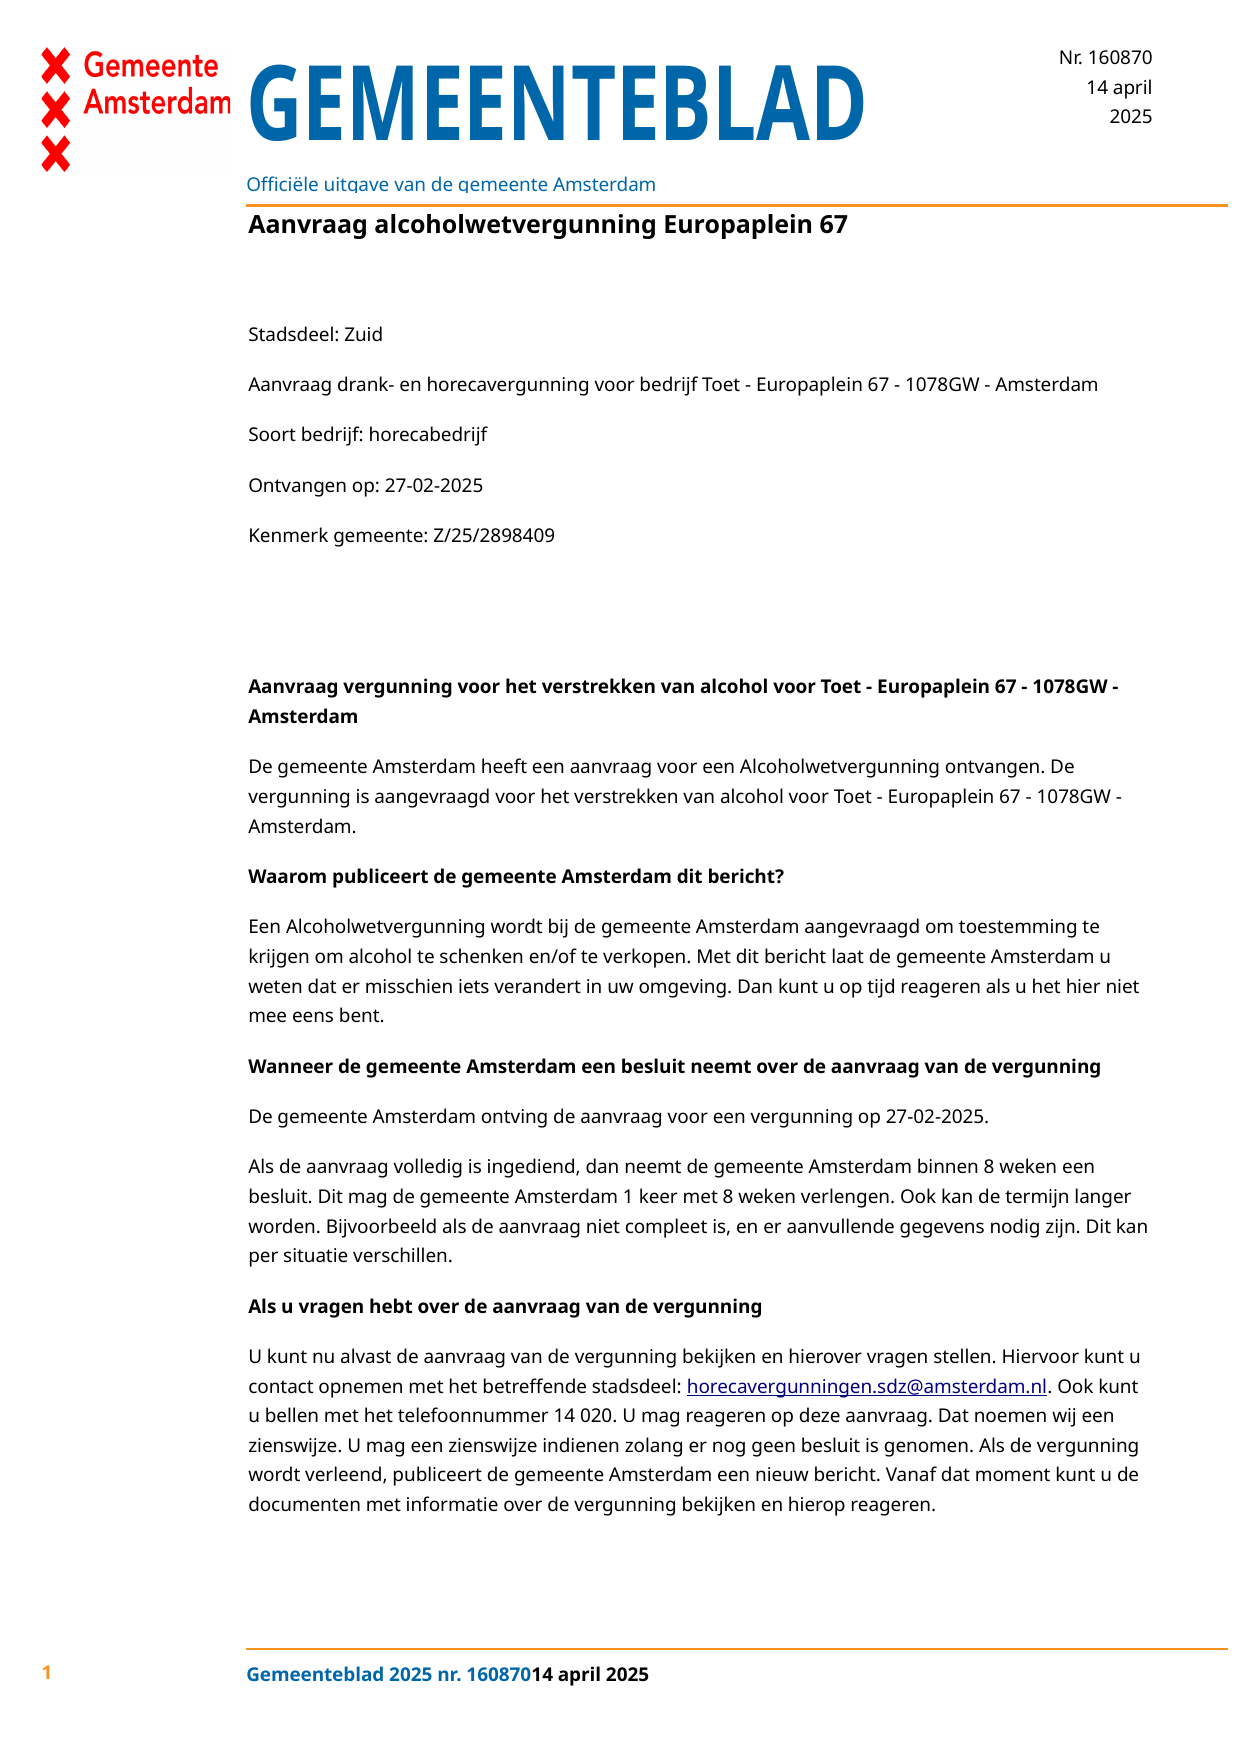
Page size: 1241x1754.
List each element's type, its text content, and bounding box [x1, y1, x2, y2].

text Ontvangen op: 27-02-2025 [248, 472, 1152, 498]
text Aanvraag alcoholwetvergunning Europaplein 67 [248, 207, 1152, 241]
text Aanvraag drank- en horecavergunning voor bedrijf Toet - Europaplein 67 - 1078GW - Amsterdam [248, 371, 1152, 397]
text Soort bedrijf: horecabedrijf [248, 422, 1152, 447]
text Wanneer de gemeente Amsterdam een besluit neemt over de aanvraag van de vergunning [248, 1053, 1152, 1078]
text Als de aanvraag volledig is ingediend, dan neemt de gemeente Amsterdam binnen 8 weken een besluit. Dit mag de gemeente Amsterdam 1 keer met 8 weken verlengen. Ook kan de termijn langer worden. Bijvoorbeeld als de aanvraag niet compleet is, en er aanvullende gegevens nodig zijn. Dit kan per situatie verschillen. [248, 1154, 1152, 1268]
text De gemeente Amsterdam heeft een aanvraag voor een Alcoholwetvergunning ontvangen. De vergunning is aangevraagd voor het verstrekken van alcohol voor Toet - Europaplein 67 - 1078GW - Amsterdam. [248, 754, 1152, 838]
text Een Alcoholwetvergunning wordt bij de gemeente Amsterdam aangevraagd om toestemming te krijgen om alcohol te schenken en/of te verkopen. Met dit bericht laat de gemeente Amsterdam u weten dat er misschien iets verandert in uw omgeving. Dan kunt u op tijd reageren als u het hier niet mee eens bent. [248, 914, 1152, 1028]
text U kunt nu alvast de aanvraag van de vergunning bekijken en hierover vragen stellen. Hiervoor kunt u contact opnemen met het betreffende stadsdeel: horecavergunningen.sdz@amsterdam.nl. Ook kunt u bellen met het telefoonnummer 14 020. U mag reageren op deze aanvraag. Dat noemen wij een zienswijze. U mag een zienswijze indienen zolang er nog geen besluit is genomen. Als de vergunning wordt verleend, publiceert de gemeente Amsterdam een nieuw bericht. Vanaf dat moment kunt u de documenten met informatie over de vergunning bekijken en hierop reageren. [248, 1343, 1152, 1517]
picture [41, 47, 231, 172]
text De gemeente Amsterdam ontving de aanvraag voor een vergunning op 27-02-2025. [248, 1103, 1152, 1129]
text Kenmerk gemeente: Z/25/2898409 [248, 522, 1152, 548]
text Als u vragen hebt over de aanvraag van de vergunning [248, 1293, 1152, 1318]
text Stadsdeel: Zuid [248, 321, 1152, 346]
text Aanvraag vergunning voor het verstrekken van alcohol voor Toet - Europaplein 67 - 1078GW - Amsterdam [248, 674, 1152, 729]
text Waarom publiceert de gemeente Amsterdam dit bericht? [248, 863, 1152, 889]
